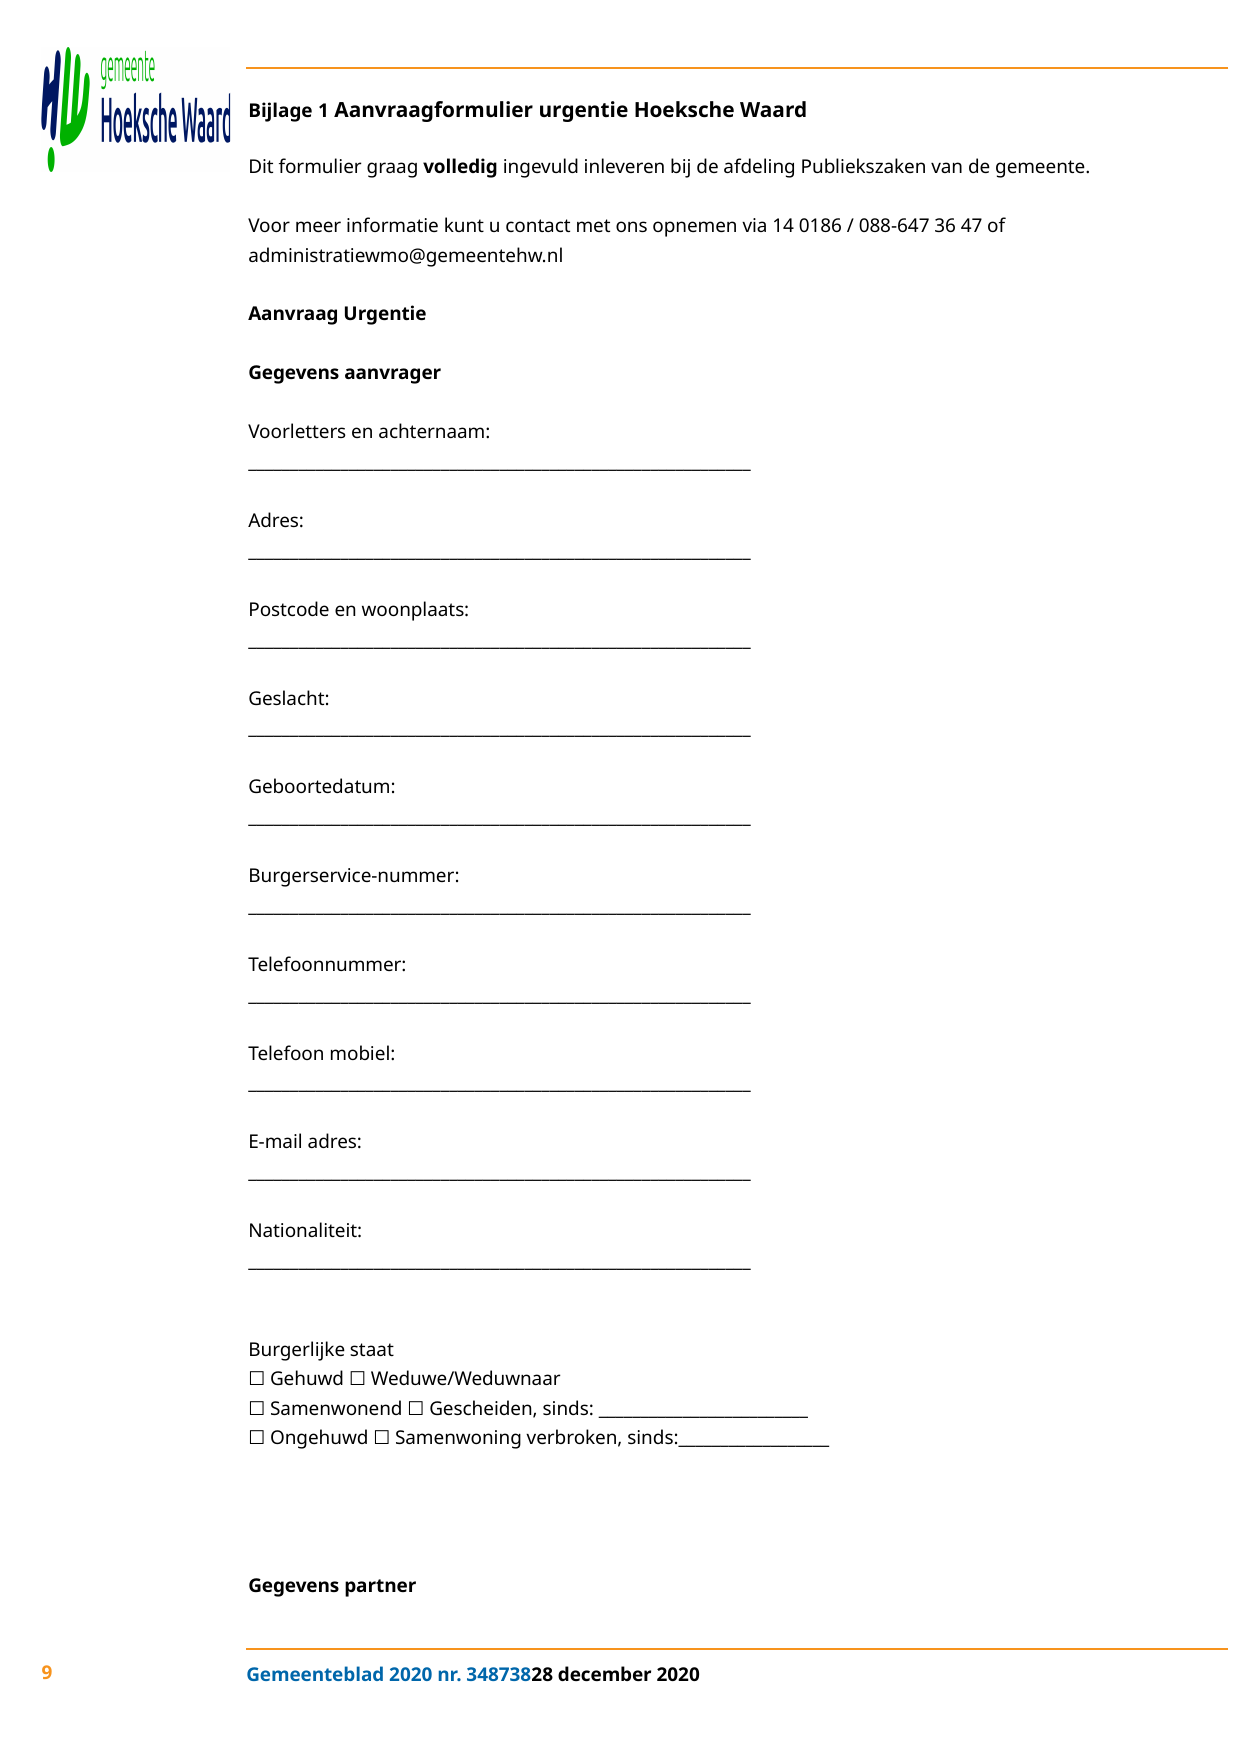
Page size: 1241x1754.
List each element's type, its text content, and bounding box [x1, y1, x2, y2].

text ____________________________________________________________ [248, 714, 1152, 740]
text ____________________________________________________________ [248, 1158, 1152, 1184]
text ____________________________________________________________ [248, 1247, 1152, 1273]
text ____________________________________________________________ [248, 803, 1152, 829]
text Gegevens partner [248, 1572, 1152, 1598]
text E-mail adres: [248, 1129, 1152, 1154]
text ____________________________________________________________ [248, 537, 1152, 563]
text Gegevens aanvrager [248, 359, 1152, 385]
text ☐ Samenwonend ☐ Gescheiden, sinds: _________________________ [248, 1395, 1152, 1421]
text Aanvraag Urgentie [248, 300, 1152, 326]
text ____________________________________________________________ [248, 892, 1152, 918]
text Nationaliteit: [248, 1217, 1152, 1243]
text Adres: [248, 507, 1152, 533]
text Geboortedatum: [248, 774, 1152, 799]
text Bijlage 1 Aanvraagformulier urgentie Hoeksche Waard [248, 95, 1152, 123]
text Voorletters en achternaam: [248, 419, 1152, 444]
text Telefoon mobiel: [248, 1040, 1152, 1066]
text ____________________________________________________________ [248, 626, 1152, 651]
text ☐ Ongehuwd ☐ Samenwoning verbroken, sinds:__________________ [248, 1424, 1152, 1450]
text Geslacht: [248, 685, 1152, 711]
picture [41, 47, 231, 172]
text ____________________________________________________________ [248, 1069, 1152, 1095]
text Telefoonnummer: [248, 951, 1152, 977]
text ☐ Gehuwd ☐ Weduwe/Weduwnaar [248, 1365, 1152, 1391]
text ____________________________________________________________ [248, 981, 1152, 1006]
text Postcode en woonplaats: [248, 596, 1152, 622]
table_header Dit formulier graag volledig ingevuld inleveren bij de afdeling Publiekszaken van de gemeente. Voor meer informatie kunt u contact met ons opnemen via 14 0186 / 088-647 36 47 of administratiewmo@gemeentehw.nl [248, 153, 1152, 267]
text Burgerlijke staat [248, 1336, 1152, 1361]
text Burgerservice-nummer: [248, 862, 1152, 888]
text ____________________________________________________________ [248, 448, 1152, 474]
